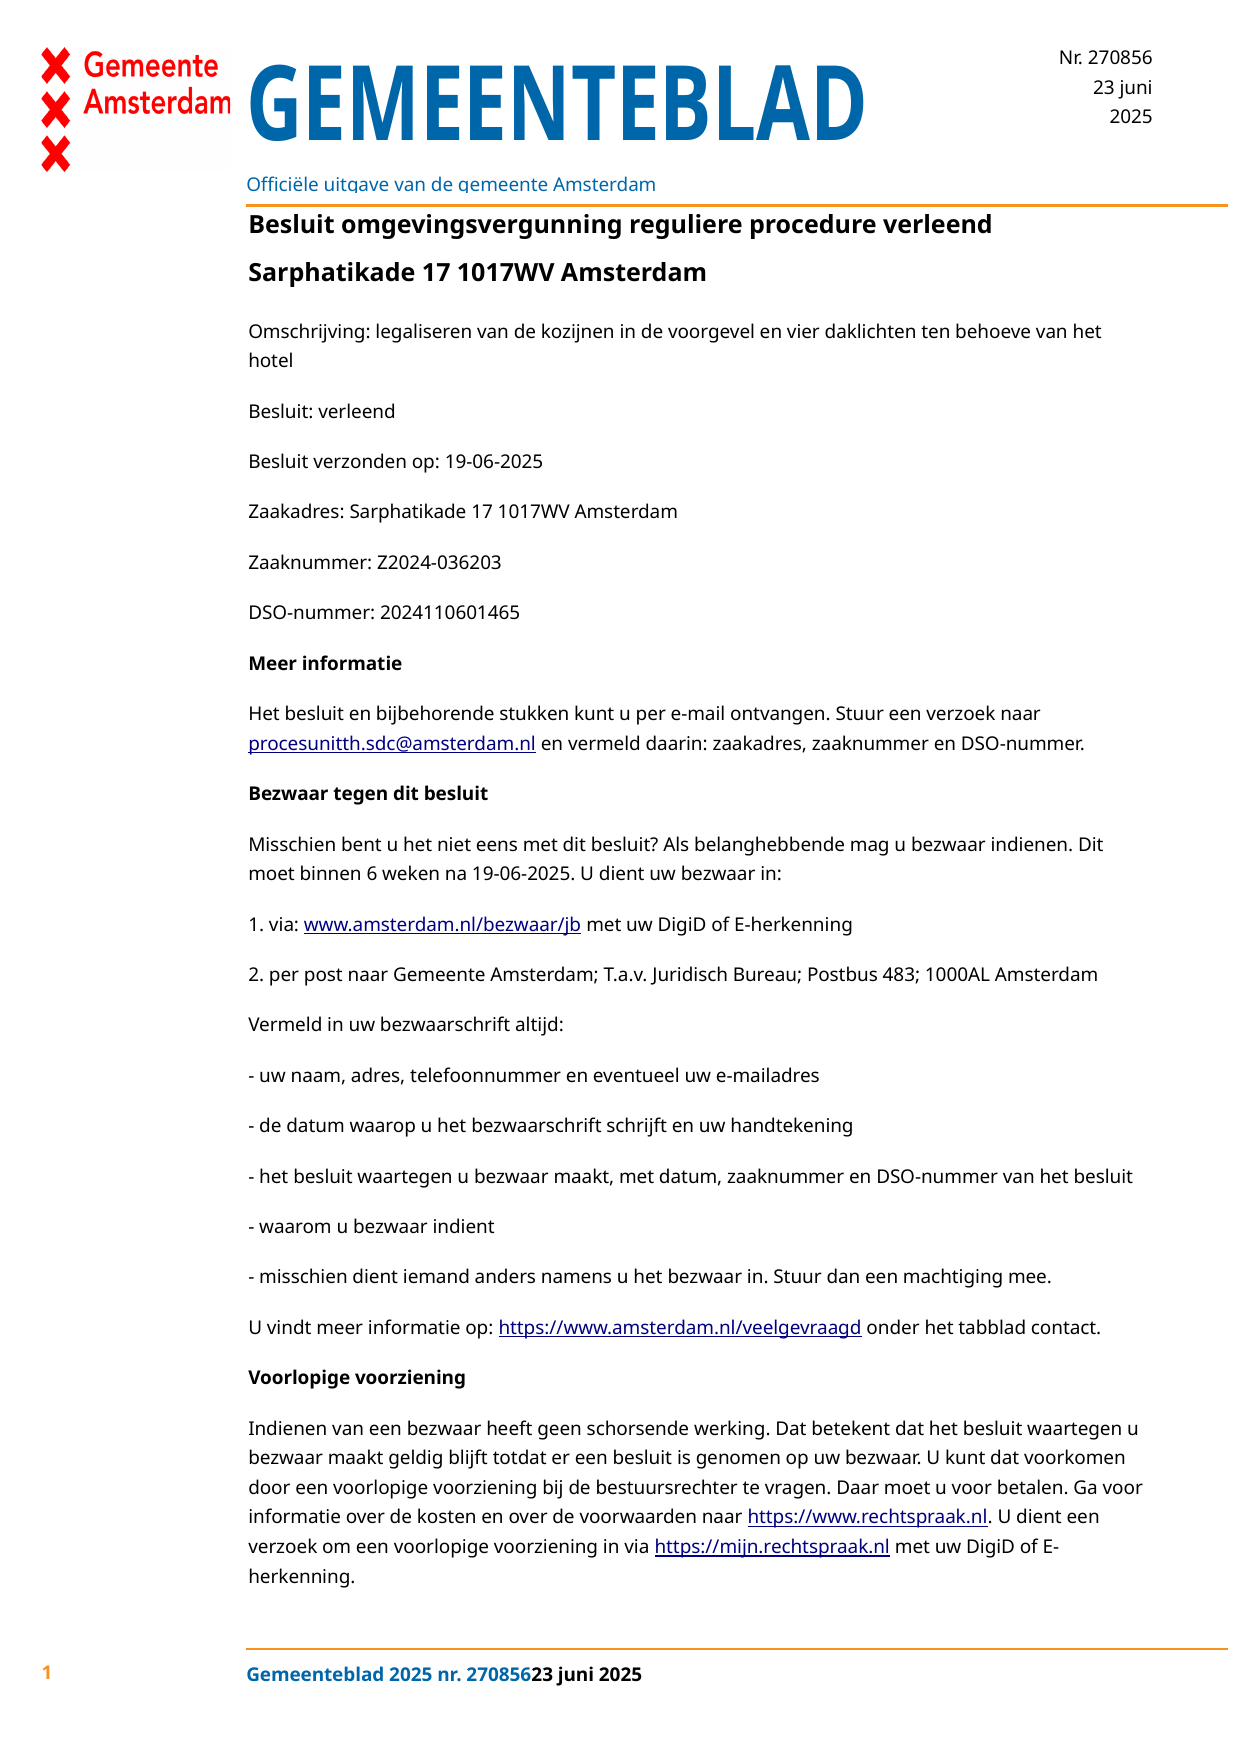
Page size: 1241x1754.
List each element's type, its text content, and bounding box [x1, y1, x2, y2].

text - uw naam, adres, telefoonnummer en eventueel uw e-mailadres [248, 1062, 1152, 1088]
text Omschrijving: legaliseren van de kozijnen in de voorgevel en vier daklichten ten behoeve van het hotel [248, 318, 1152, 373]
text DSO-nummer: 2024110601465 [248, 599, 1152, 625]
text Vermeld in uw bezwaarschrift altijd: [248, 1012, 1152, 1037]
text Bezwaar tegen dit besluit [248, 780, 1152, 806]
text Zaaknummer: Z2024-036203 [248, 549, 1152, 575]
text 1. via: www.amsterdam.nl/bezwaar/jb met uw DigiD of E-herkenning [248, 911, 1152, 937]
text - waarom u bezwaar indient [248, 1213, 1152, 1239]
text U vindt meer informatie op: https://www.amsterdam.nl/veelgevraagd onder het tabblad contact. [248, 1314, 1152, 1340]
text - de datum waarop u het bezwaarschrift schrijft en uw handtekening [248, 1112, 1152, 1138]
text - het besluit waartegen u bezwaar maakt, met datum, zaaknummer en DSO-nummer van het besluit [248, 1163, 1152, 1189]
text 2. per post naar Gemeente Amsterdam; T.a.v. Juridisch Bureau; Postbus 483; 1000AL Amsterdam [248, 961, 1152, 987]
text Besluit verzonden op: 19-06-2025 [248, 448, 1152, 474]
picture [41, 47, 231, 172]
text Voorlopige voorziening [248, 1364, 1152, 1390]
text Besluit: verleend [248, 398, 1152, 424]
text Misschien bent u het niet eens met dit besluit? Als belanghebbende mag u bezwaar indienen. Dit moet binnen 6 weken na 19-06-2025. U dient uw bezwaar in: [248, 831, 1152, 886]
text Het besluit en bijbehorende stukken kunt u per e-mail ontvangen. Stuur een verzoek naar procesunitth.sdc@amsterdam.nl en vermeld daarin: zaakadres, zaaknummer en DSO-nummer. [248, 700, 1152, 756]
text - misschien dient iemand anders namens u het bezwaar in. Stuur dan een machtiging mee. [248, 1264, 1152, 1289]
text Besluit omgevingsvergunning reguliere procedure verleend Sarphatikade 17 1017WV Amsterdam [248, 207, 1152, 288]
text Meer informatie [248, 650, 1152, 676]
text Indienen van een bezwaar heeft geen schorsende werking. Dat betekent dat het besluit waartegen u bezwaar maakt geldig blijft totdat er een besluit is genomen op uw bezwaar. U kunt dat voorkomen door een voorlopige voorziening bij de bestuursrechter te vragen. Daar moet u voor betalen. Ga voor informatie over de kosten en over de voorwaarden naar https://www.rechtspraak.nl. U dient een verzoek om een voorlopige voorziening in via https://mijn.rechtspraak.nl met uw DigiD of E-herkenning. [248, 1415, 1152, 1589]
text Zaakadres: Sarphatikade 17 1017WV Amsterdam [248, 499, 1152, 524]
